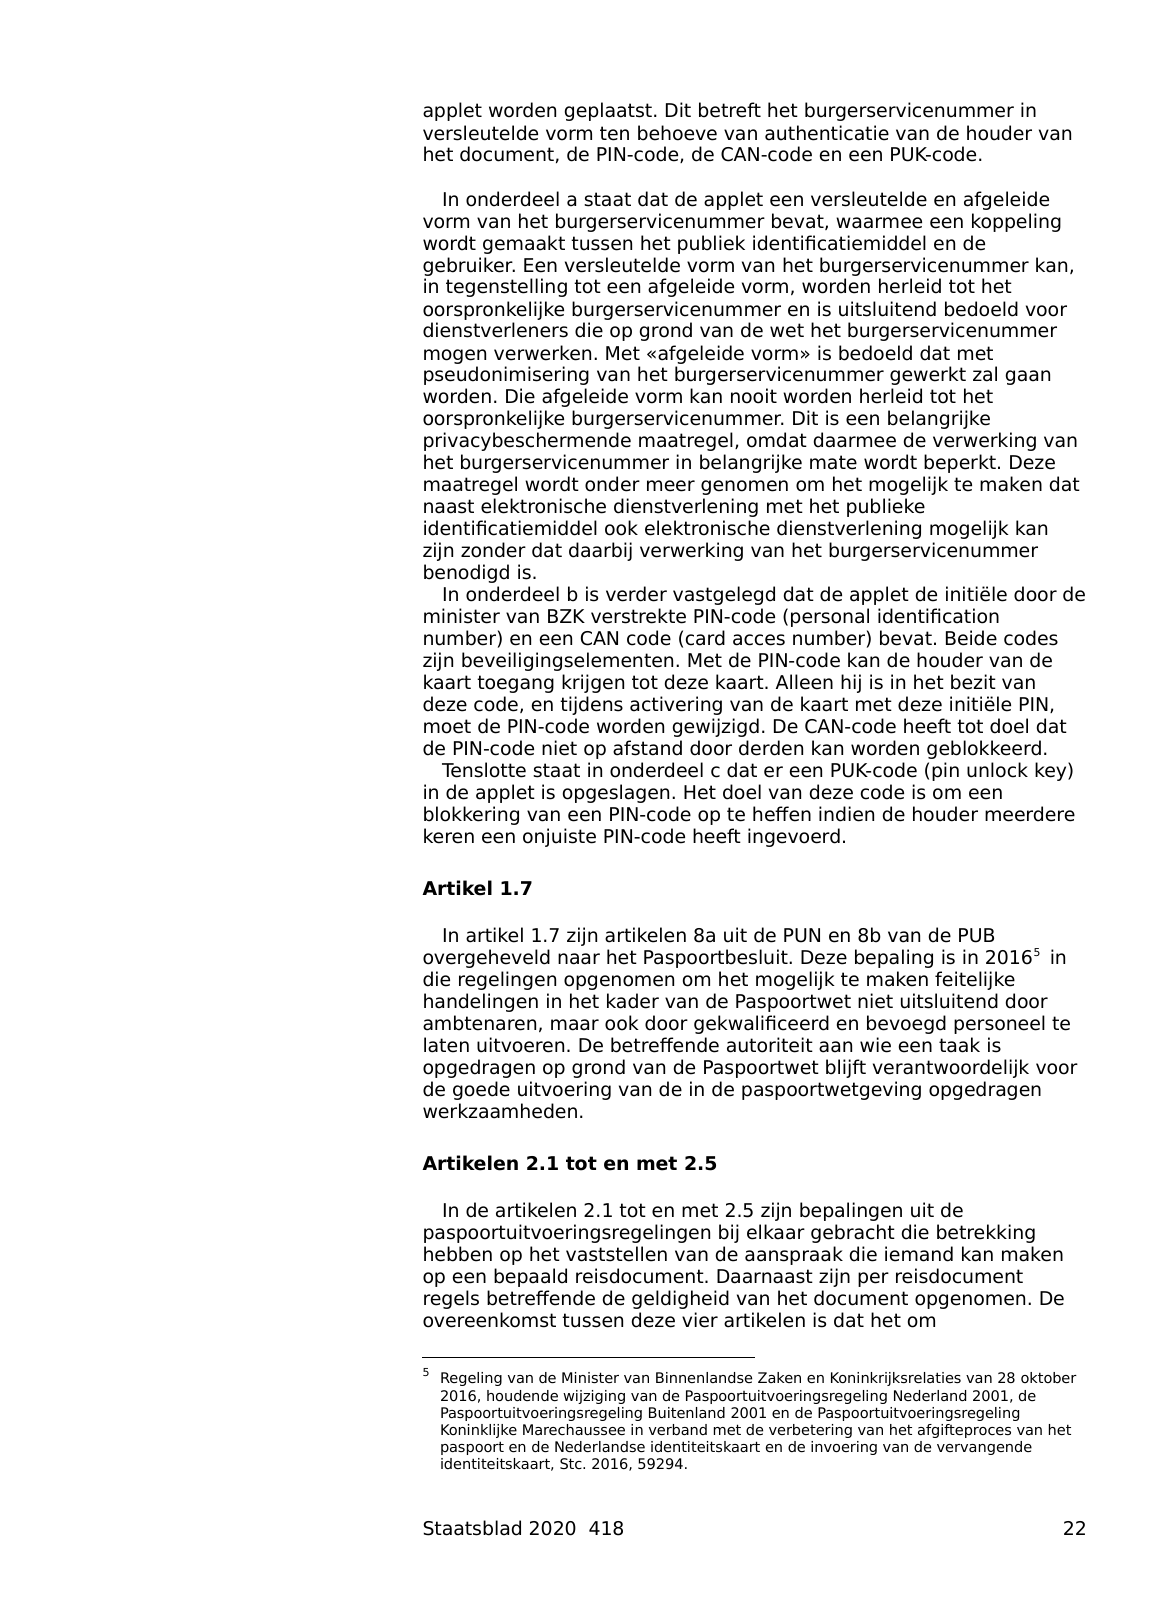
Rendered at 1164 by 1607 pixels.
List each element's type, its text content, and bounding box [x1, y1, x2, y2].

subtitle Artikel 1.7 [422, 878, 1087, 900]
text In artikel 1.7 zijn artikelen 8a uit de PUN en 8b van de PUB overgeheveld naar het Paspoortbesluit. Deze bepaling is in 2016 in die regelingen opgenomen om het mogelijk te maken feitelijke handelingen in het kader van de Paspoortwet niet uitsluitend door ambtenaren, maar ook door gekwalificeerd en bevoegd personeel te laten uitvoeren. De betreffende autoriteit aan wie een taak is opgedragen op grond van de Paspoortwet blijft verantwoordelijk voor de goede uitvoering van de in de paspoortwetgeving opgedragen werkzaamheden. [422, 925, 1087, 1123]
text In onderdeel a staat dat de applet een versleutelde en afgeleide vorm van het burgerservicenummer bevat, waarmee een koppeling wordt gemaakt tussen het publiek identificatiemiddel en de gebruiker. Een versleutelde vorm van het burgerservicenummer kan, in tegenstelling tot een afgeleide vorm, worden herleid tot het oorspronkelijke burgerservicenummer en is uitsluitend bedoeld voor dienstverleners die op grond van de wet het burgerservicenummer mogen verwerken. Met «afgeleide vorm» is bedoeld dat met pseudonimisering van het burgerservicenummer gewerkt zal gaan worden. Die afgeleide vorm kan nooit worden herleid tot het oorspronkelijke burgerservicenummer. Dit is een belangrijke privacybeschermende maatregel, omdat daarmee de verwerking van het burgerservicenummer in belangrijke mate wordt beperkt. Deze maatregel wordt onder meer genomen om het mogelijk te maken dat naast elektronische dienstverlening met het publieke identificatiemiddel ook elektronische dienstverlening mogelijk kan zijn zonder dat daarbij verwerking van het burgerservicenummer benodigd is. [422, 188, 1087, 584]
text In de artikelen 2.1 tot en met 2.5 zijn bepalingen uit de paspoortuitvoeringsregelingen bij elkaar gebracht die betrekking hebben op het vaststellen van de aanspraak die iemand kan maken op een bepaald reisdocument. Daarnaast zijn per reisdocument regels betreffende de geldigheid van het document opgenomen. De overeenkomst tussen deze vier artikelen is dat het om [422, 1200, 1087, 1332]
text Tenslotte staat in onderdeel c dat er een PUK-code (pin unlock key) in de applet is opgeslagen. Het doel van deze code is om een blokkering van een PIN-code op te heffen indien de houder meerdere keren een onjuiste PIN-code heeft ingevoerd. [422, 760, 1087, 848]
subtitle Artikelen 2.1 tot en met 2.5 [422, 1153, 1087, 1175]
text In onderdeel b is verder vastgelegd dat de applet de initiële door de minister van BZK verstrekte PIN-code (personal identification number) en een CAN code (card acces number) bevat. Beide codes zijn beveiligingselementen. Met de PIN-code kan de houder van de kaart toegang krijgen tot deze kaart. Alleen hij is in het bezit van deze code, en tijdens activering van de kaart met deze initiële PIN, moet de PIN-code worden gewijzigd. De CAN-code heeft tot doel dat de PIN-code niet op afstand door derden kan worden geblokkeerd. [422, 584, 1087, 760]
text Regeling van de Minister van Binnenlandse Zaken en Koninkrijksrelaties van 28 oktober 2016, houdende wijziging van de Paspoortuitvoeringsregeling Nederland 2001, de Paspoortuitvoeringsregeling Buitenland 2001 en de Paspoortuitvoeringsregeling Koninklijke Marechaussee in verband met de verbetering van het afgifteproces van het paspoort en de Nederlandse identiteitskaart en de invoering van de vervangende identiteitskaart, Stc. 2016, 59294. [422, 1366, 1087, 1473]
text applet worden geplaatst. Dit betreft het burgerservicenummer in versleutelde vorm ten behoeve van authenticatie van de houder van het document, de PIN-code, de CAN-code en een PUK-code. [422, 100, 1087, 166]
